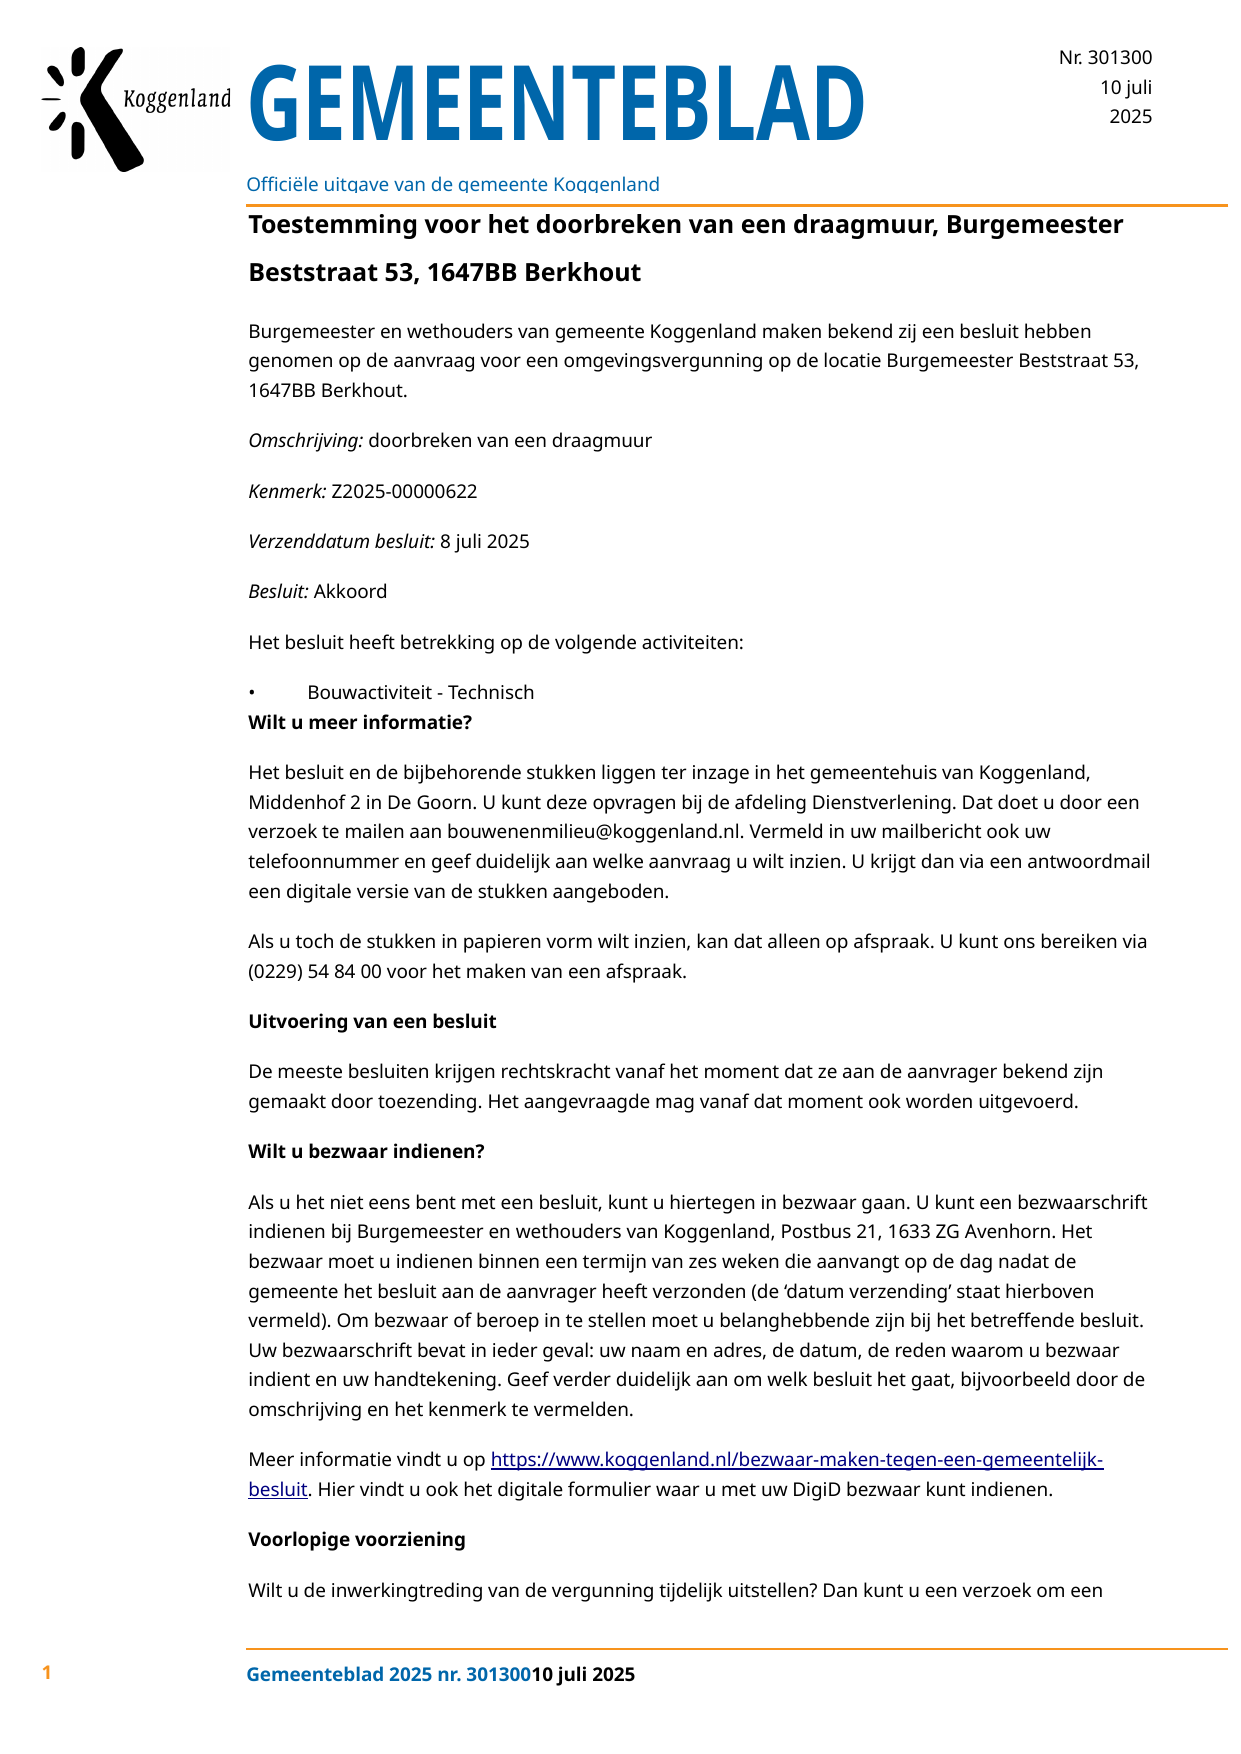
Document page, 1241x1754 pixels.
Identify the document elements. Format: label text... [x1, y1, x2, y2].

picture [41, 47, 231, 172]
list Bouwactiviteit - Technisch [248, 679, 1152, 705]
text Wilt u meer informatie? [248, 709, 1152, 735]
text Verzenddatum besluit: 8 juli 2025 [248, 528, 1152, 554]
text Voorlopige voorziening [248, 1527, 1152, 1552]
text Burgemeester en wethouders van gemeente Koggenland maken bekend zij een besluit hebben genomen op de aanvraag voor een omgevingsvergunning op de locatie Burgemeester Beststraat 53, 1647BB Berkhout. [248, 318, 1152, 403]
text Besluit: Akkoord [248, 579, 1152, 604]
text De meeste besluiten krijgen rechtskracht vanaf het moment dat ze aan de aanvrager bekend zijn gemaakt door toezending. Het aangevraagde mag vanaf dat moment ook worden uitgevoerd. [248, 1059, 1152, 1114]
text Meer informatie vindt u op https://www.koggenland.nl/bezwaar-maken-tegen-een-gemeentelijk-besluit. Hier vindt u ook het digitale formulier waar u met uw DigiD bezwaar kunt indienen. [248, 1447, 1152, 1502]
text Wilt u de inwerkingtreding van de vergunning tijdelijk uitstellen? Dan kunt u een verzoek om een [248, 1577, 1152, 1603]
text Het besluit en de bijbehorende stukken liggen ter inzage in het gemeentehuis van Koggenland, Middenhof 2 in De Goorn. U kunt deze opvragen bij de afdeling Dienstverlening. Dat doet u door een verzoek te mailen aan bouwenenmilieu@koggenland.nl. Vermeld in uw mailbericht ook uw telefoonnummer en geef duidelijk aan welke aanvraag u wilt inzien. U krijgt dan via een antwoordmail een digitale versie van de stukken aangeboden. [248, 759, 1152, 904]
text Toestemming voor het doorbreken van een draagmuur, Burgemeester Beststraat 53, 1647BB Berkhout [248, 207, 1152, 288]
text Wilt u bezwaar indienen? [248, 1139, 1152, 1164]
text Het besluit heeft betrekking op de volgende activiteiten: [248, 629, 1152, 655]
text Uitvoering van een besluit [248, 1008, 1152, 1034]
text Als u toch de stukken in papieren vorm wilt inzien, kan dat alleen op afspraak. U kunt ons bereiken via (0229) 54 84 00 voor het maken van een afspraak. [248, 928, 1152, 984]
text Als u het niet eens bent met een besluit, kunt u hiertegen in bezwaar gaan. U kunt een bezwaarschrift indienen bij Burgemeester en wethouders van Koggenland, Postbus 21, 1633 ZG Avenhorn. Het bezwaar moet u indienen binnen een termijn van zes weken die aanvangt op de dag nadat de gemeente het besluit aan de aanvrager heeft verzonden (de ‘datum verzending’ staat hierboven vermeld). Om bezwaar of beroep in te stellen moet u belanghebbende zijn bij het betreffende besluit. Uw bezwaarschrift bevat in ieder geval: uw naam en adres, de datum, de reden waarom u bezwaar indient en uw handtekening. Geef verder duidelijk aan om welk besluit het gaat, bijvoorbeeld door de omschrijving en het kenmerk te vermelden. [248, 1189, 1152, 1422]
text Kenmerk: Z2025-00000622 [248, 478, 1152, 504]
text Omschrijving: doorbreken van een draagmuur [248, 427, 1152, 453]
